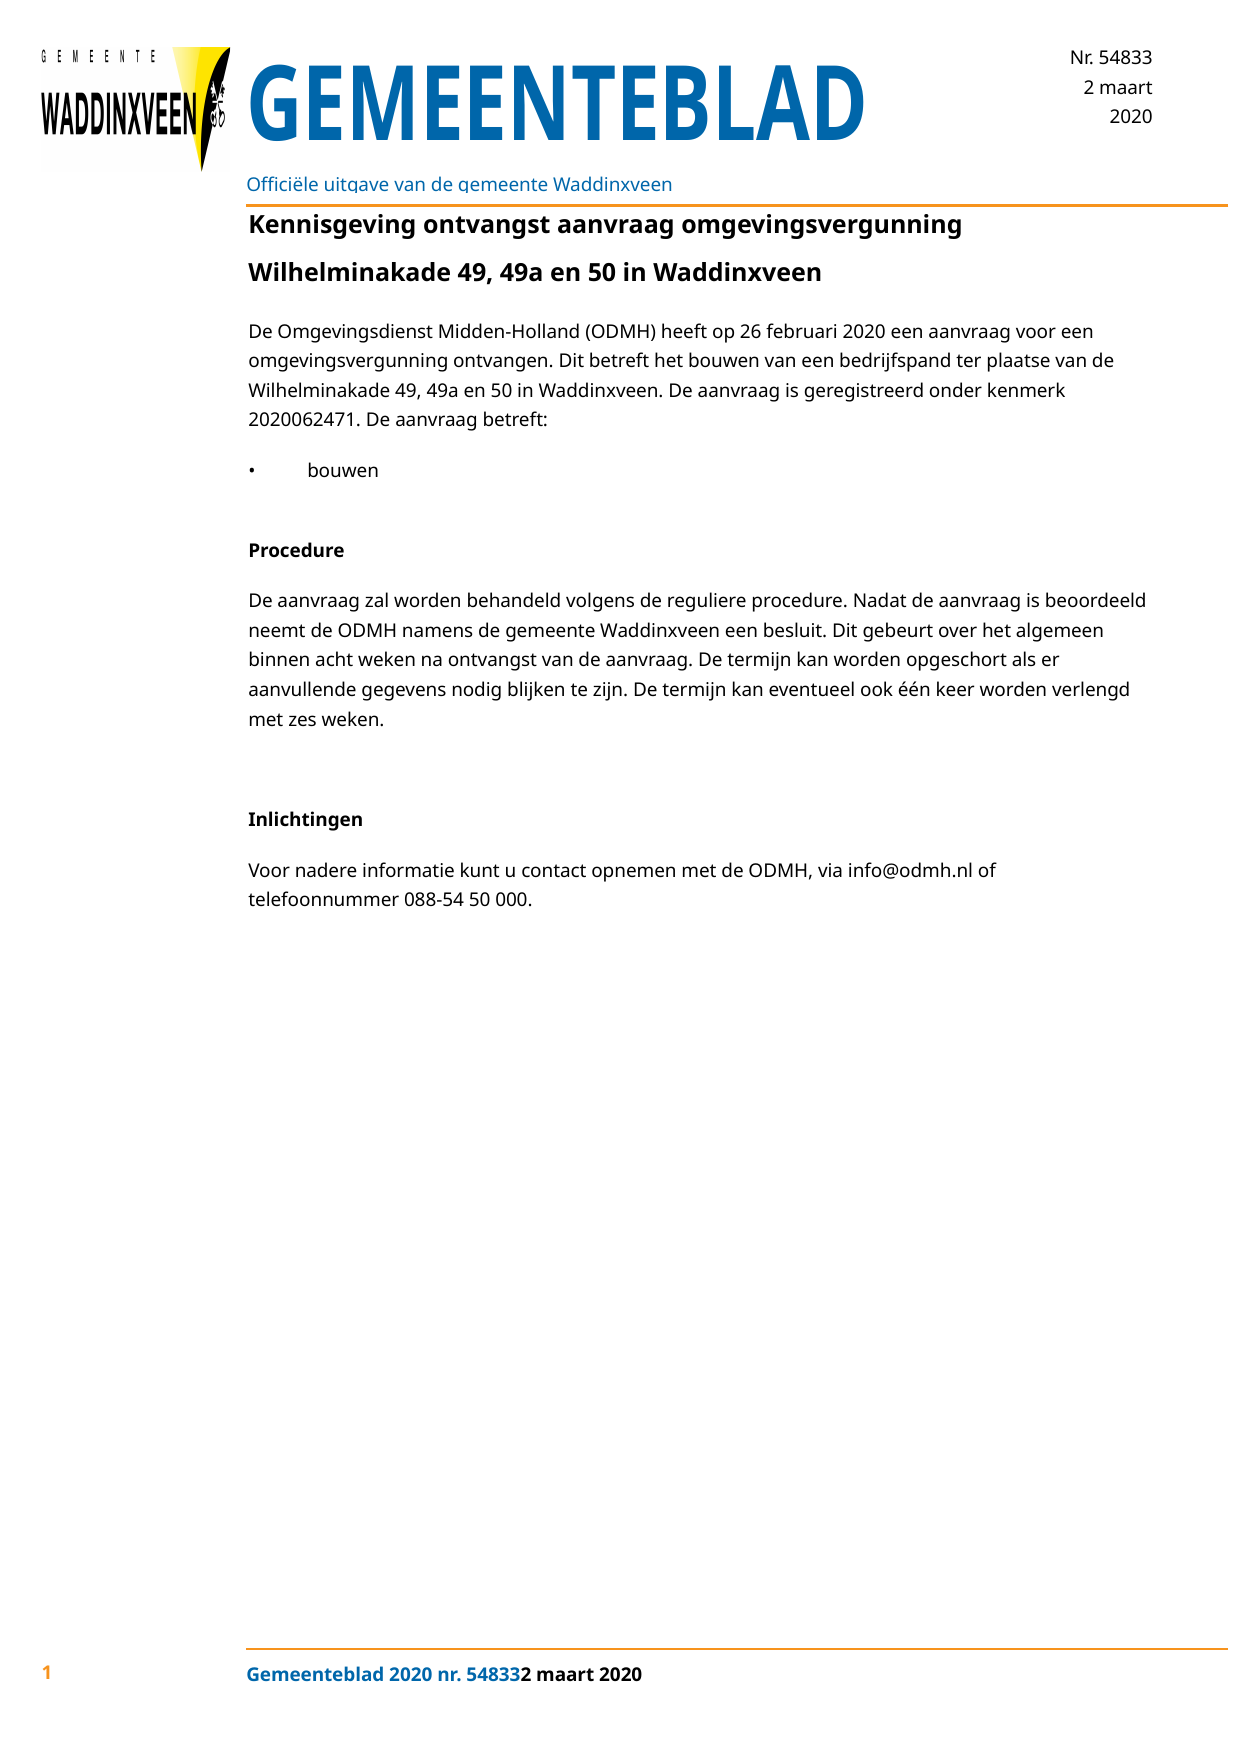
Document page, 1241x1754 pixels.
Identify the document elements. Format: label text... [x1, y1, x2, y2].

text Inlichtingen [248, 807, 1152, 832]
text De aanvraag zal worden behandeld volgens de reguliere procedure. Nadat de aanvraag is beoordeeld neemt de ODMH namens de gemeente Waddinxveen een besluit. Dit gebeurt over het algemeen binnen acht weken na ontvangst van de aanvraag. De termijn kan worden opgeschort als er aanvullende gegevens nodig blijken te zijn. De termijn kan eventueel ook één keer worden verlengd met zes weken. [248, 587, 1152, 732]
text Kennisgeving ontvangst aanvraag omgevingsvergunning Wilhelminakade 49, 49a en 50 in Waddinxveen [248, 207, 1152, 288]
list bouwen [248, 457, 1152, 483]
text De Omgevingsdienst Midden-Holland (ODMH) heeft op 26 februari 2020 een aanvraag voor een omgevingsvergunning ontvangen. Dit betreft het bouwen van een bedrijfspand ter plaatse van de Wilhelminakade 49, 49a en 50 in Waddinxveen. De aanvraag is geregistreerd onder kenmerk 2020062471. De aanvraag betreft: [248, 318, 1152, 432]
picture [41, 47, 231, 172]
text Procedure [248, 537, 1152, 563]
text Voor nadere informatie kunt u contact opnemen met de ODMH, via info@odmh.nl of telefoonnummer 088-54 50 000. [248, 857, 1152, 912]
